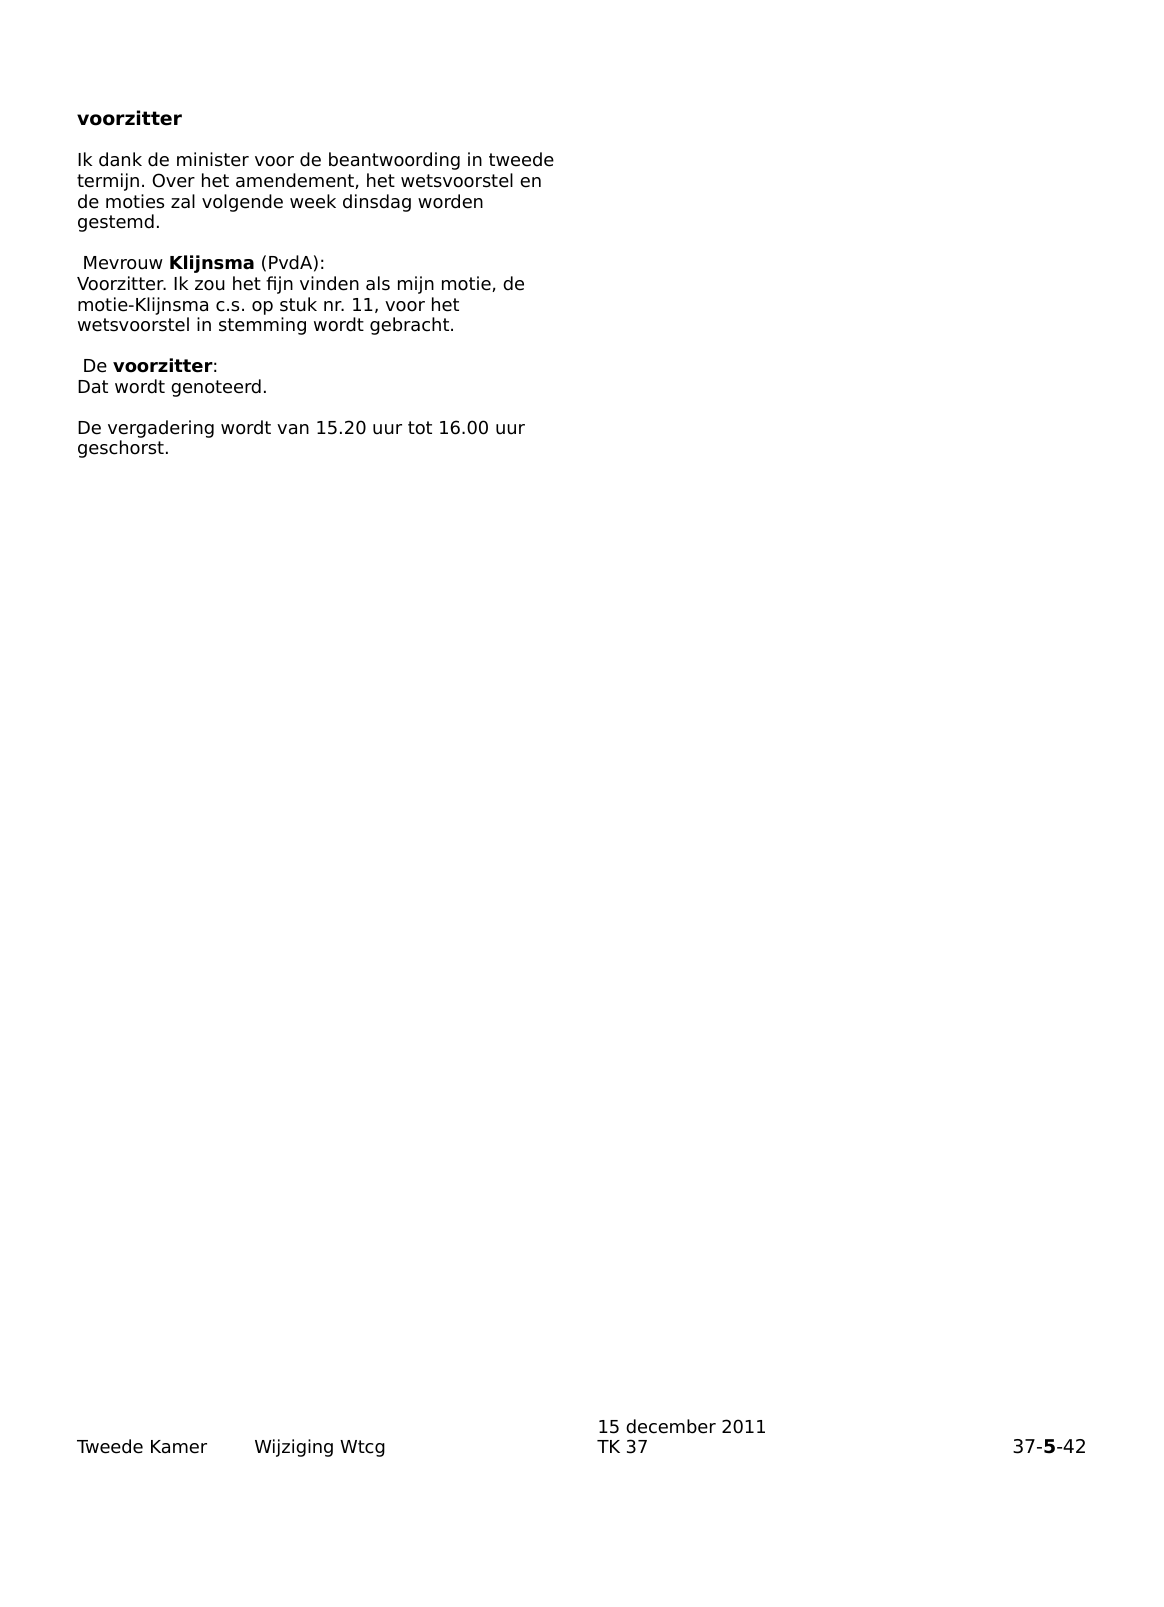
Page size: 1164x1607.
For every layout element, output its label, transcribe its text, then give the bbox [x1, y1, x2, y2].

text Mevrouw Klijnsma (PvdA): [77, 253, 567, 274]
text Ik dank de minister voor de beantwoording in tweede termijn. Over het amendement, het wetsvoorstel en de moties zal volgende week dinsdag worden gestemd. [77, 150, 567, 233]
text De vergadering wordt van 15.20 uur tot 16.00 uur geschorst. [77, 417, 567, 459]
text Voorzitter. Ik zou het fijn vinden als mijn motie, de motie-Klijnsma c.s. op stuk nr. 11, voor het wetsvoorstel in stemming wordt gebracht. [77, 274, 567, 336]
text De voorzitter: [77, 356, 567, 377]
text Dat wordt genoteerd. [77, 377, 567, 397]
